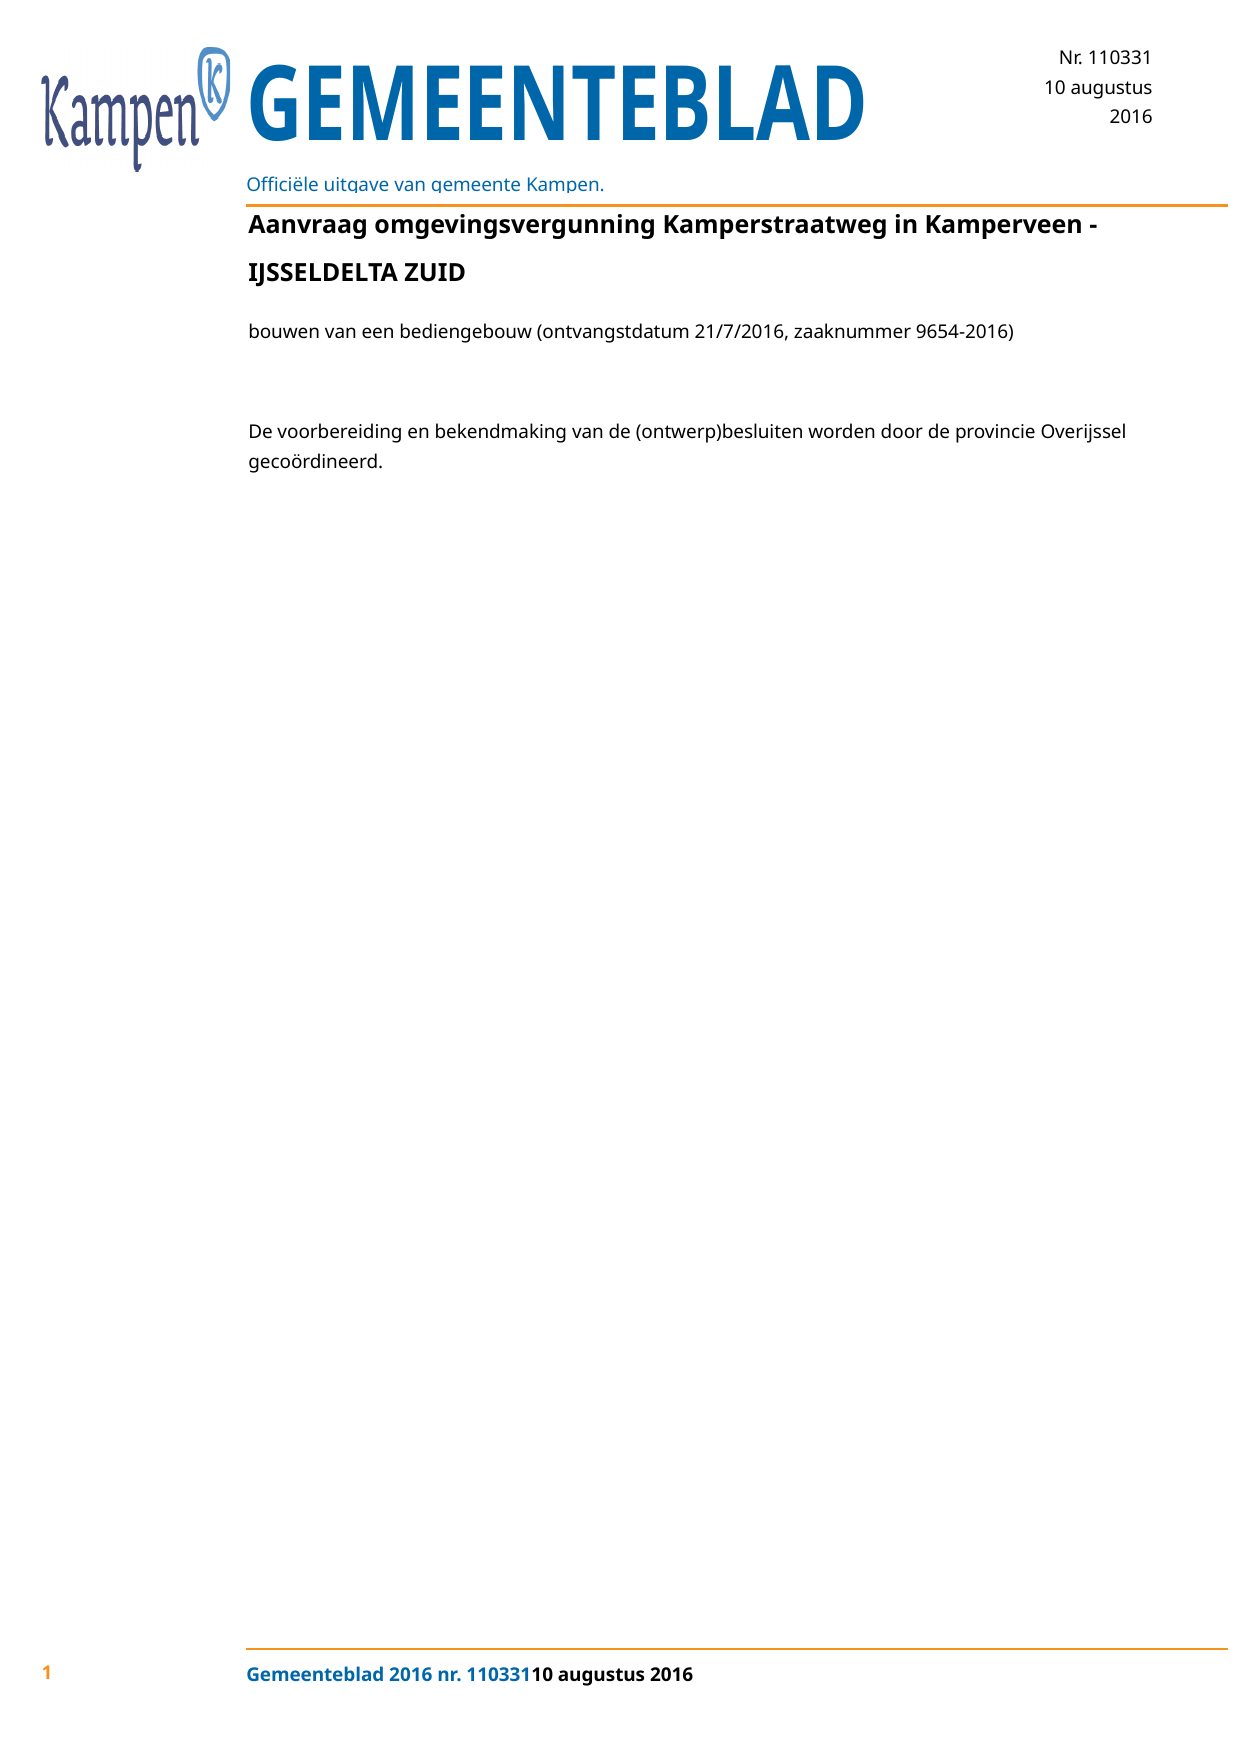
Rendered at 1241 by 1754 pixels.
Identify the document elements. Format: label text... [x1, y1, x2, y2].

text bouwen van een bediengebouw (ontvangstdatum 21/7/2016, zaaknummer 9654-2016) [248, 318, 1152, 344]
picture [41, 47, 231, 172]
text De voorbereiding en bekendmaking van de (ontwerp)besluiten worden door de provincie Overijssel gecoördineerd. [248, 419, 1152, 474]
text Aanvraag omgevingsvergunning Kamperstraatweg in Kamperveen - IJSSELDELTA ZUID [248, 207, 1152, 288]
